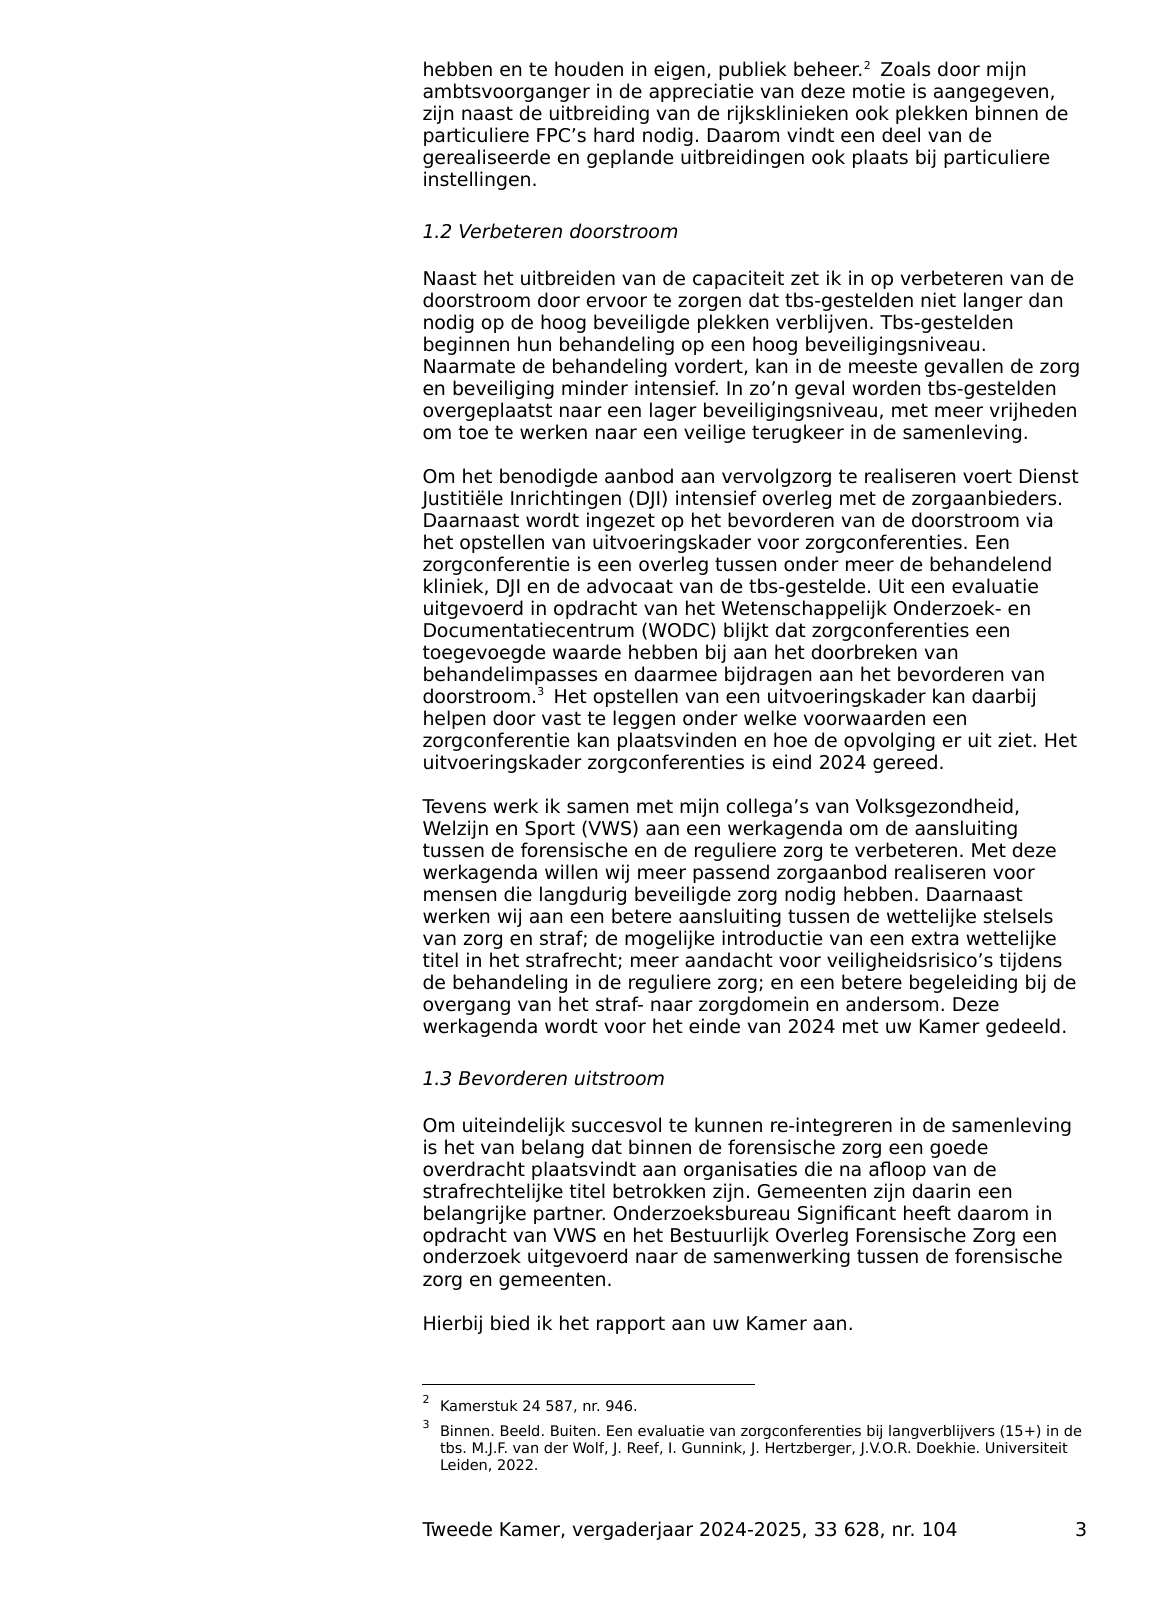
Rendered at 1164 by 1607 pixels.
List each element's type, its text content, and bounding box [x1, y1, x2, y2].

text Tevens werk ik samen met mijn collega’s van Volksgezondheid, Welzijn en Sport (VWS) aan een werkagenda om de aansluiting tussen de forensische en de reguliere zorg te verbeteren. Met deze werkagenda willen wij meer passend zorgaanbod realiseren voor mensen die langdurig beveiligde zorg nodig hebben. Daarnaast werken wij aan een betere aansluiting tussen de wettelijke stelsels van zorg en straf; de mogelijke introductie van een extra wettelijke titel in het strafrecht; meer aandacht voor veiligheidsrisico’s tijdens de behandeling in de reguliere zorg; en een betere begeleiding bij de overgang van het straf- naar zorgdomein en andersom. Deze werkagenda wordt voor het einde van 2024 met uw Kamer gedeeld. [422, 796, 1087, 1038]
text Om het benodigde aanbod aan vervolgzorg te realiseren voert Dienst Justitiële Inrichtingen (DJI) intensief overleg met de zorgaanbieders. Daarnaast wordt ingezet op het bevorderen van de doorstroom via het opstellen van uitvoeringskader voor zorgconferenties. Een zorgconferentie is een overleg tussen onder meer de behandelend kliniek, DJI en de advocaat van de tbs-gestelde. Uit een evaluatie uitgevoerd in opdracht van het Wetenschappelijk Onderzoek- en Documentatiecentrum (WODC) blijkt dat zorgconferenties een toegevoegde waarde hebben bij aan het doorbreken van behandelimpasses en daarmee bijdragen aan het bevorderen van doorstroom. Het opstellen van een uitvoeringskader kan daarbij helpen door vast te leggen onder welke voorwaarden een zorgconferentie kan plaatsvinden en hoe de opvolging er uit ziet. Het uitvoeringskader zorgconferenties is eind 2024 gereed. [422, 466, 1087, 774]
text Hierbij bied ik het rapport aan uw Kamer aan. [422, 1313, 1087, 1334]
subtitle 1.2 Verbeteren doorstroom [422, 221, 1087, 243]
text Naast het uitbreiden van de capaciteit zet ik in op verbeteren van de doorstroom door ervoor te zorgen dat tbs-gestelden niet langer dan nodig op de hoog beveiligde plekken verblijven. Tbs-gestelden beginnen hun behandeling op een hoog beveiligingsniveau. Naarmate de behandeling vordert, kan in de meeste gevallen de zorg en beveiliging minder intensief. In zo’n geval worden tbs-gestelden overgeplaatst naar een lager beveiligingsniveau, met meer vrijheden om toe te werken naar een veilige terugkeer in de samenleving. [422, 268, 1087, 444]
subtitle 1.3 Bevorderen uitstroom [422, 1068, 1087, 1089]
text Binnen. Beeld. Buiten. Een evaluatie van zorgconferenties bij langverblijvers (15+) in de tbs. M.J.F. van der Wolf, J. Reef, I. Gunnink, J. Hertzberger, J.V.O.R. Doekhie. Universiteit Leiden, 2022. [422, 1418, 1087, 1474]
text Kamerstuk 24 587, nr. 946. [422, 1393, 1087, 1416]
text hebben en te houden in eigen, publiek beheer. Zoals door mijn ambtsvoorganger in de appreciatie van deze motie is aangegeven, zijn naast de uitbreiding van de rijksklinieken ook plekken binnen de particuliere FPC’s hard nodig. Daarom vindt een deel van de gerealiseerde en geplande uitbreidingen ook plaats bij particuliere instellingen. [422, 59, 1087, 191]
text Om uiteindelijk succesvol te kunnen re-integreren in de samenleving is het van belang dat binnen de forensische zorg een goede overdracht plaatsvindt aan organisaties die na afloop van de strafrechtelijke titel betrokken zijn. Gemeenten zijn daarin een belangrijke partner. Onderzoeksbureau Significant heeft daarom in opdracht van VWS en het Bestuurlijk Overleg Forensische Zorg een onderzoek uitgevoerd naar de samenwerking tussen de forensische zorg en gemeenten. [422, 1114, 1087, 1290]
